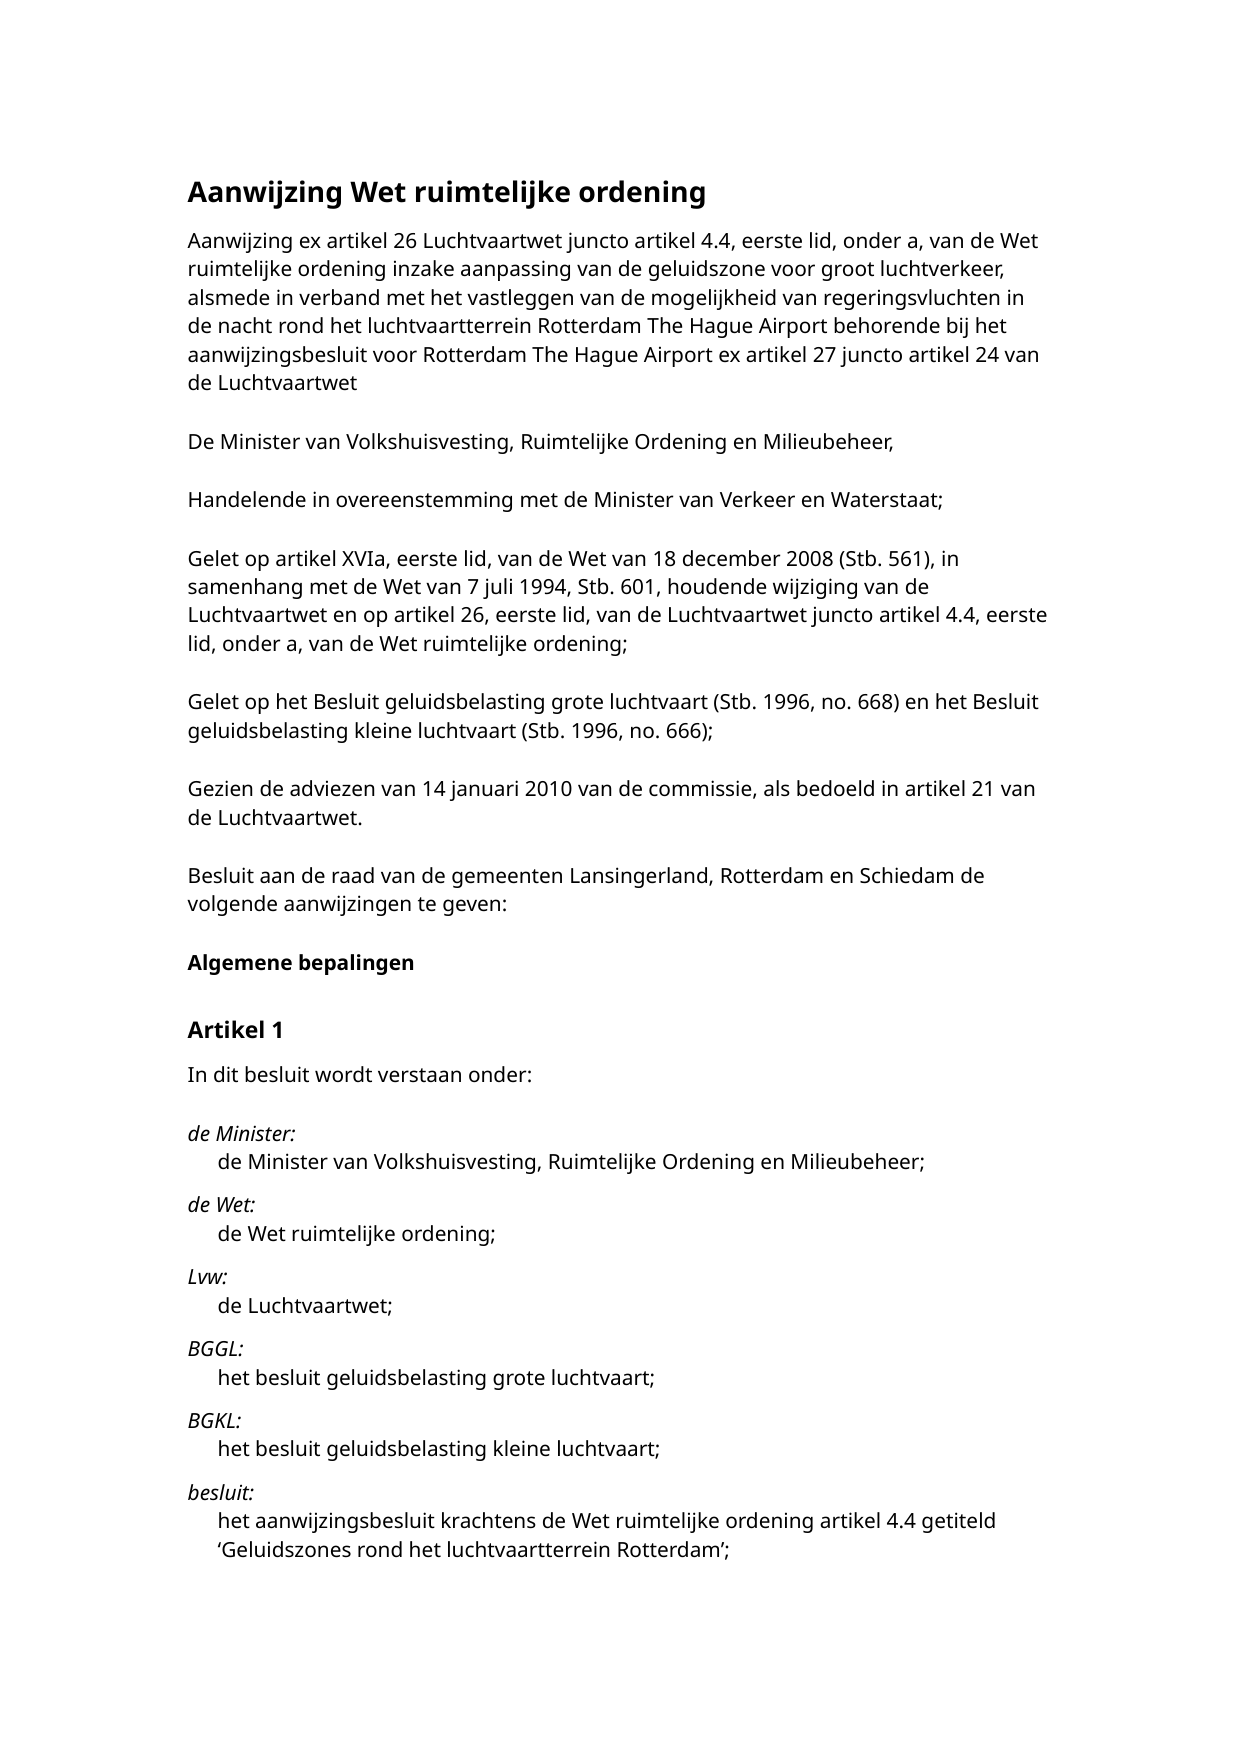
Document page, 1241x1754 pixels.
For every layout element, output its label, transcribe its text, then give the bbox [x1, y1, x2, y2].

text Gelet op artikel XVIa, eerste lid, van de Wet van 18 december 2008 (Stb. 561), in samenhang met de Wet van 7 juli 1994, Stb. 601, houdende wijziging van de Luchtvaartwet en op artikel 26, eerste lid, van de Luchtvaartwet juncto artikel 4.4, eerste lid, onder a, van de Wet ruimtelijke ordening; [187, 544, 1053, 657]
text Besluit aan de raad van de gemeenten Lansingerland, Rotterdam en Schiedam de volgende aanwijzingen te geven: [187, 861, 1053, 918]
text BGKL: [187, 1406, 1053, 1434]
text het besluit geluidsbelasting kleine luchtvaart; [217, 1434, 1053, 1463]
text de Minister van Volkshuisvesting, Ruimtelijke Ordening en Milieubeheer; [217, 1147, 1053, 1176]
text De Minister van Volkshuisvesting, Ruimtelijke Ordening en Milieubeheer, [187, 427, 1053, 455]
text de Wet: [187, 1191, 1053, 1219]
subtitle Aanwijzing Wet ruimtelijke ordening [187, 172, 1053, 211]
text BGGL: [187, 1334, 1053, 1363]
text Aanwijzing ex artikel 26 Luchtvaartwet juncto artikel 4.4, eerste lid, onder a, van de Wet ruimtelijke ordening inzake aanpassing van de geluidszone voor groot luchtverkeer, alsmede in verband met het vastleggen van de mogelijkheid van regeringsvluchten in de nacht rond het luchtvaartterrein Rotterdam The Hague Airport behorende bij het aanwijzingsbesluit voor Rotterdam The Hague Airport ex artikel 27 juncto artikel 24 van de Luchtvaartwet [187, 226, 1053, 397]
text In dit besluit wordt verstaan onder: [187, 1060, 1053, 1089]
text Gezien de adviezen van 14 januari 2010 van de commissie, als bedoeld in artikel 21 van de Luchtvaartwet. [187, 774, 1053, 831]
text de Wet ruimtelijke ordening; [217, 1219, 1053, 1247]
text de Luchtvaartwet; [217, 1291, 1053, 1319]
text besluit: [187, 1478, 1053, 1506]
text Lvw: [187, 1262, 1053, 1291]
subtitle Artikel 1 [187, 1014, 1053, 1045]
text Gelet op het Besluit geluidsbelasting grote luchtvaart (Stb. 1996, no. 668) en het Besluit geluidsbelasting kleine luchtvaart (Stb. 1996, no. 666); [187, 687, 1053, 744]
text het aanwijzingsbesluit krachtens de Wet ruimtelijke ordening artikel 4.4 getiteld ‘Geluidszones rond het luchtvaartterrein Rotterdam’; [217, 1506, 1053, 1563]
text Algemene bepalingen [187, 948, 1053, 976]
text het besluit geluidsbelasting grote luchtvaart; [217, 1363, 1053, 1391]
text de Minister: [187, 1119, 1053, 1147]
text Handelende in overeenstemming met de Minister van Verkeer en Waterstaat; [187, 485, 1053, 514]
